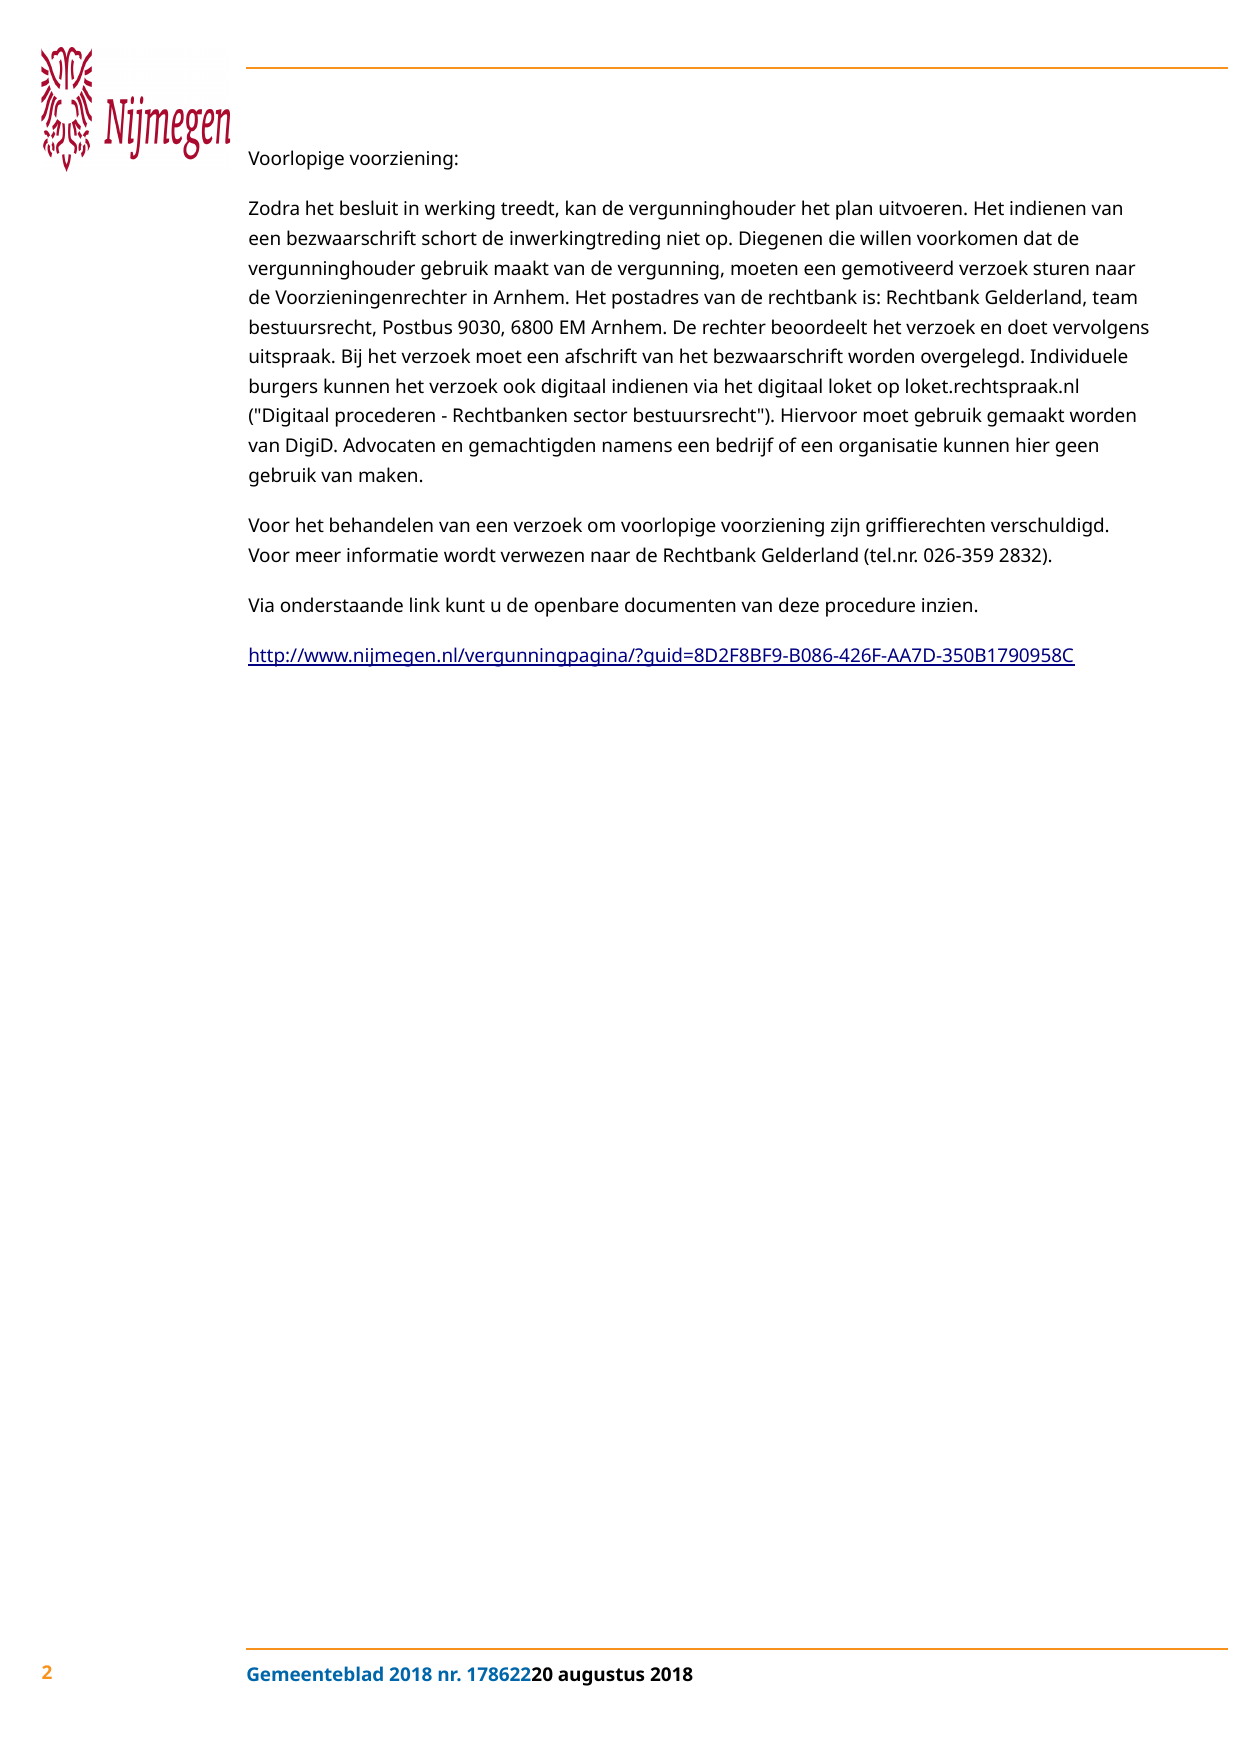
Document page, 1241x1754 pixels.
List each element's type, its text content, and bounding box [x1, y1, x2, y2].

text Zodra het besluit in werking treedt, kan de vergunninghouder het plan uitvoeren. Het indienen van een bezwaarschrift schort de inwerkingtreding niet op. Diegenen die willen voorkomen dat de vergunninghouder gebruik maakt van de vergunning, moeten een gemotiveerd verzoek sturen naar de Voorzieningenrechter in Arnhem. Het postadres van de rechtbank is: Rechtbank Gelderland, team bestuursrecht, Postbus 9030, 6800 EM Arnhem. De rechter beoordeelt het verzoek en doet vervolgens uitspraak. Bij het verzoek moet een afschrift van het bezwaarschrift worden overgelegd. Individuele burgers kunnen het verzoek ook digitaal indienen via het digitaal loket op loket.rechtspraak.nl ("Digitaal procederen - Rechtbanken sector bestuursrecht"). Hiervoor moet gebruik gemaakt worden van DigiD. Advocaten en gemachtigden namens een bedrijf of een organisatie kunnen hier geen gebruik van maken. [248, 196, 1152, 488]
text Voorlopige voorziening: [248, 145, 1152, 171]
text http://www.nijmegen.nl/vergunningpagina/?guid=8D2F8BF9-B086-426F-AA7D-350B1790958C [248, 643, 1152, 668]
picture [41, 47, 231, 172]
text Via onderstaande link kunt u de openbare documenten van deze procedure inzien. [248, 592, 1152, 618]
text Voor het behandelen van een verzoek om voorlopige voorziening zijn griffierechten verschuldigd. Voor meer informatie wordt verwezen naar de Rechtbank Gelderland (tel.nr. 026-359 2832). [248, 512, 1152, 568]
